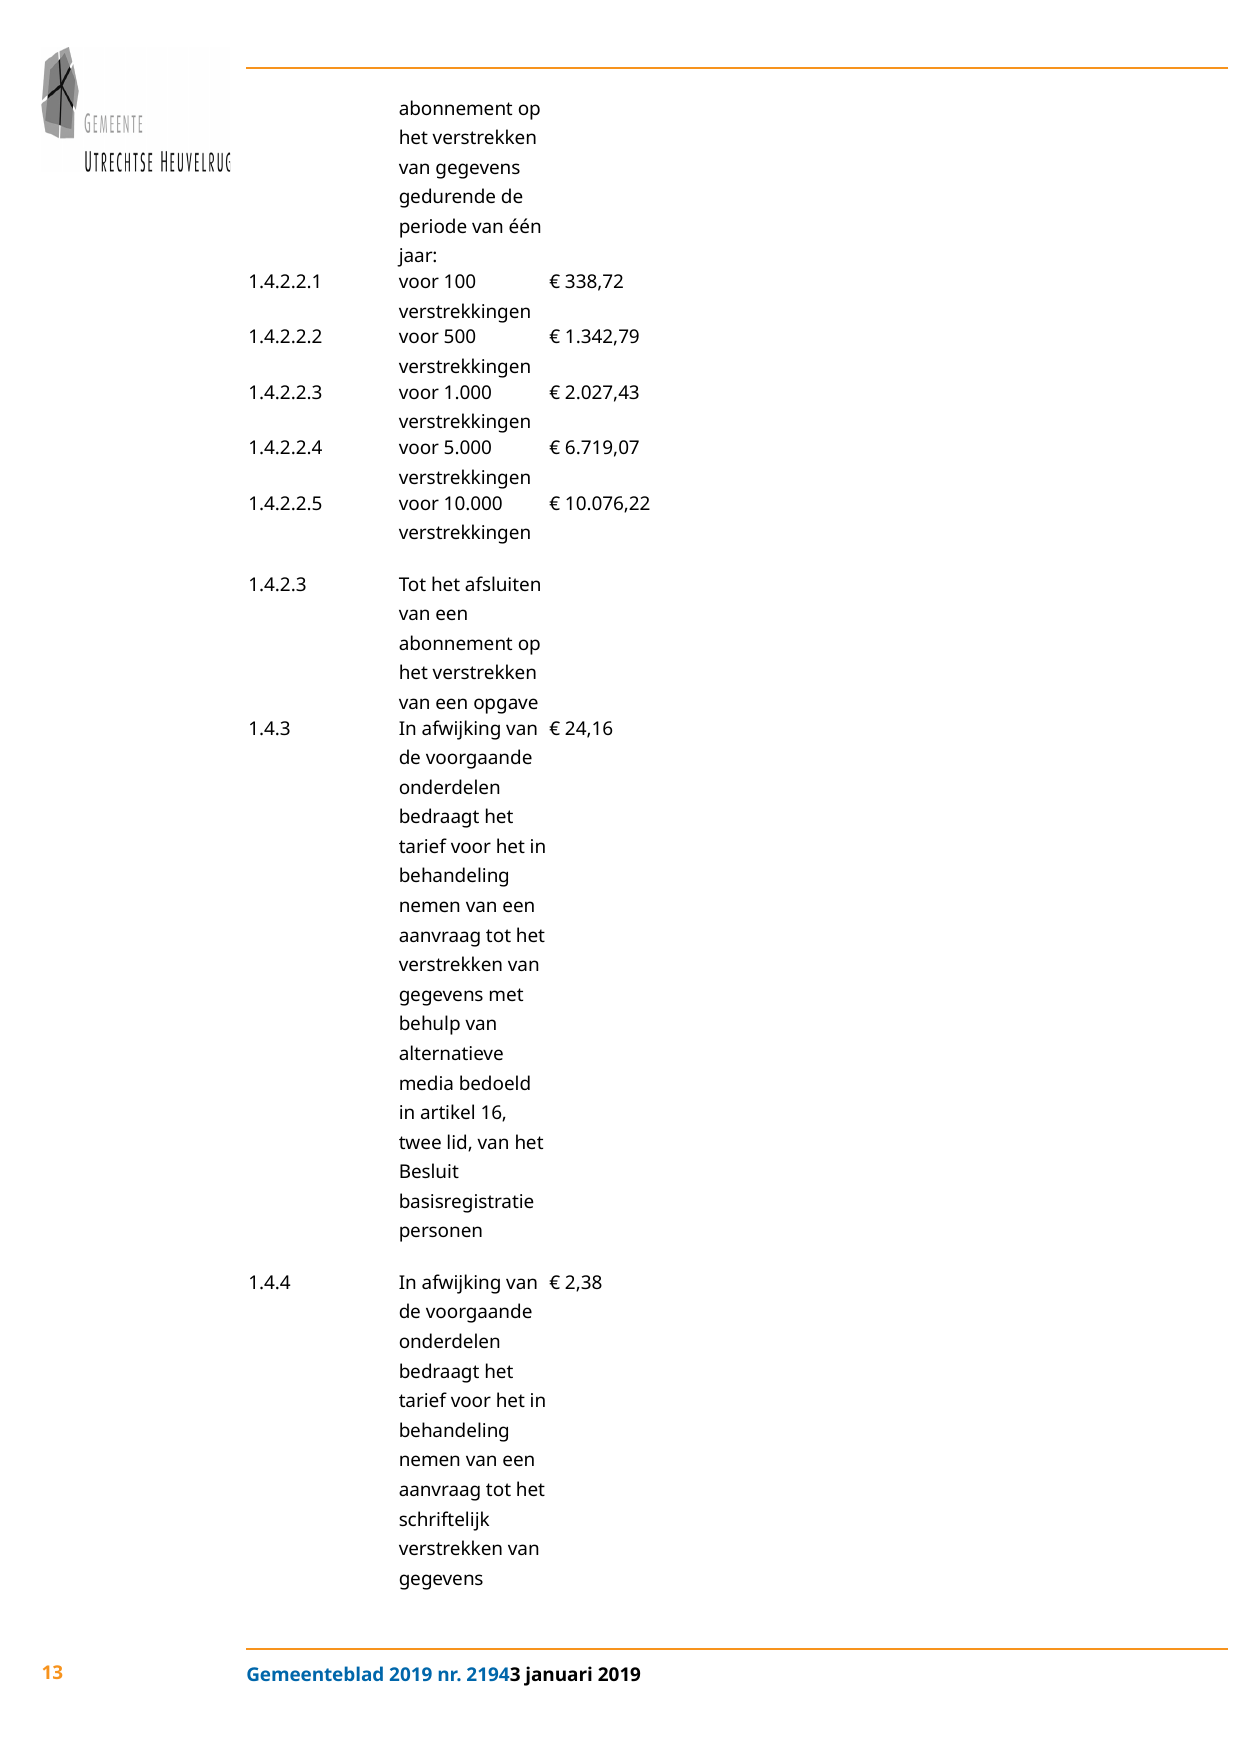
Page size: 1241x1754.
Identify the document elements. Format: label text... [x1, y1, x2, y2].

table_cell [248, 95, 398, 268]
table_cell [549, 545, 700, 571]
table_cell € 338,72 [549, 269, 700, 324]
table_cell 1.4.4 [248, 1269, 398, 1591]
table_cell [399, 545, 549, 571]
table_cell In afwijking van de voorgaande onderdelen bedraagt het tarief voor het in behandeling nemen van een aanvraag tot het schriftelijk verstrekken van gegevens [399, 1269, 549, 1591]
table_cell 1.4.2.3 [248, 571, 398, 715]
table_cell voor 1.000 verstrekkingen [399, 379, 549, 434]
table_cell [549, 1244, 700, 1269]
table_cell voor 10.000 verstrekkingen [399, 490, 549, 545]
table_cell € 1.342,79 [549, 324, 700, 379]
table_cell [399, 1244, 549, 1269]
table_cell In afwijking van de voorgaande onderdelen bedraagt het tarief voor het in behandeling nemen van een aanvraag tot het verstrekken van gegevens met behulp van alternatieve media bedoeld in artikel 16, twee lid, van het Besluit basisregistratie personen [399, 715, 549, 1243]
table_cell abonnement op het verstrekken van gegevens gedurende de periode van één jaar: [399, 95, 549, 268]
table_cell [248, 545, 398, 571]
table_cell 1.4.2.2.3 [248, 379, 398, 434]
table_cell voor 5.000 verstrekkingen [399, 434, 549, 490]
picture [41, 47, 231, 172]
table_cell € 2.027,43 [549, 379, 700, 434]
table_cell [549, 571, 700, 715]
table_cell 1.4.2.2.2 [248, 324, 398, 379]
table_cell Tot het afsluiten van een abonnement op het verstrekken van een opgave [399, 571, 549, 715]
table_cell € 10.076,22 [549, 490, 700, 545]
table_cell 1.4.2.2.1 [248, 269, 398, 324]
table_cell € 2,38 [549, 1269, 700, 1591]
table_cell [549, 95, 700, 268]
table_cell voor 500 verstrekkingen [399, 324, 549, 379]
table_cell 1.4.2.2.4 [248, 434, 398, 490]
table_cell voor 100 verstrekkingen [399, 269, 549, 324]
table_cell 1.4.2.2.5 [248, 490, 398, 545]
table_cell € 24,16 [549, 715, 700, 1243]
table_cell 1.4.3 [248, 715, 398, 1243]
table_cell [248, 1244, 398, 1269]
table_cell € 6.719,07 [549, 434, 700, 490]
